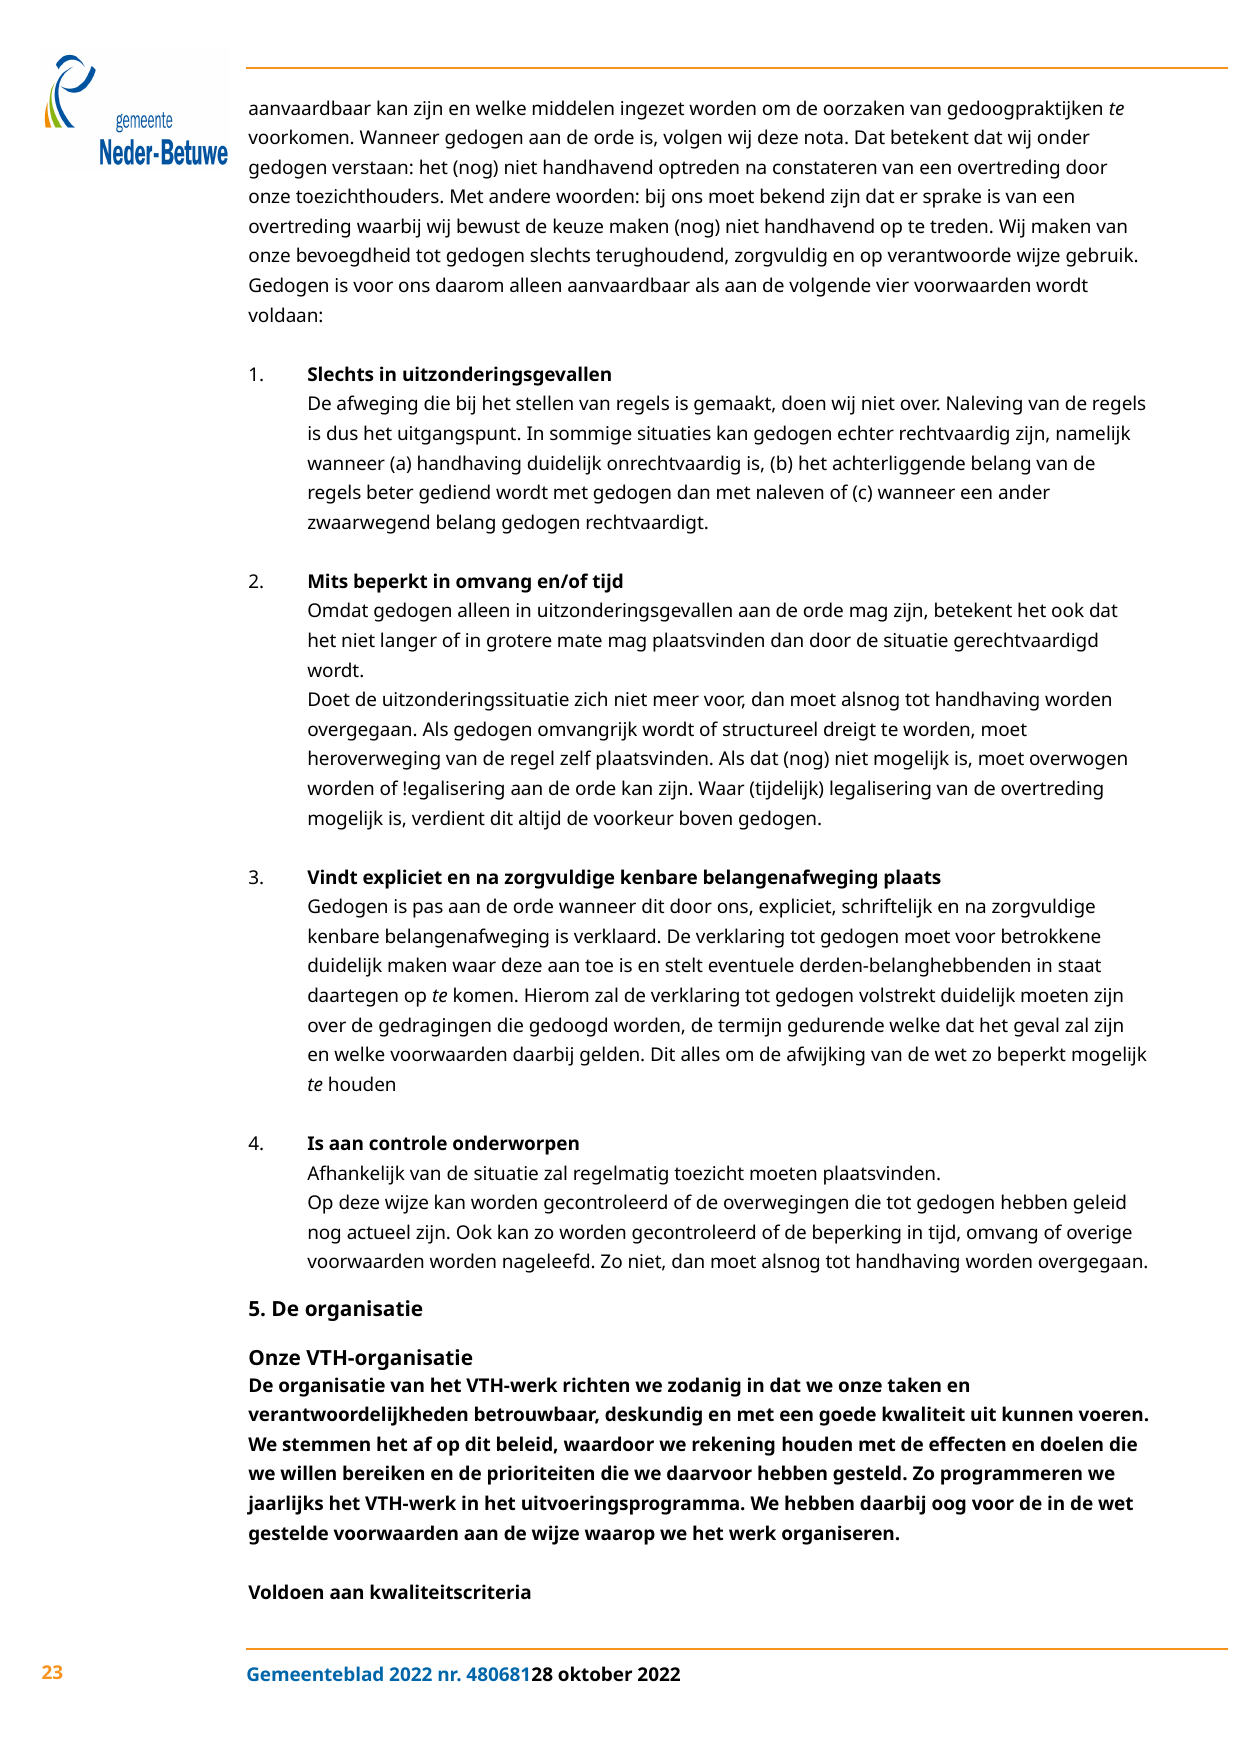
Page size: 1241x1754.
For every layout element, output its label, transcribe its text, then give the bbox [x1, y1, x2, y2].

list Is aan controle onderworpen [248, 1130, 1152, 1156]
list De afweging die bij het stellen van regels is gemaakt, doen wij niet over. Naleving van de regels is dus het uitgangspunt. In sommige situaties kan gedogen echter rechtvaardig zijn, namelijk wanneer (a) handhaving duidelijk onrechtvaardig is, (b) het achterliggende belang van de regels beter gediend wordt met gedogen dan met naleven of (c) wanneer een ander zwaarwegend belang gedogen rechtvaardigt. [248, 391, 1152, 535]
list Mits beperkt in omvang en/of tijd [248, 568, 1152, 594]
list Gedogen is pas aan de orde wanneer dit door ons, expliciet, schriftelijk en na zorgvuldige kenbare belangenafweging is verklaard. De verklaring tot gedogen moet voor betrokkene duidelijk maken waar deze aan toe is en stelt eventuele derden-belanghebbenden in staat daartegen op te komen. Hierom zal de verklaring tot gedogen volstrekt duidelijk moeten zijn over de gedragingen die gedoogd worden, de termijn gedurende welke dat het geval zal zijn en welke voorwaarden daarbij gelden. Dit alles om de afwijking van de wet zo beperkt mogelijk te houden [248, 893, 1152, 1097]
list Doet de uitzonderingssituatie zich niet meer voor, dan moet alsnog tot handhaving worden overgegaan. Als gedogen omvangrijk wordt of structureel dreigt te worden, moet heroverweging van de regel zelf plaatsvinden. Als dat (nog) niet mogelijk is, moet overwogen worden of !egalisering aan de orde kan zijn. Waar (tijdelijk) legalisering van de overtreding mogelijk is, verdient dit altijd de voorkeur boven gedogen. [248, 686, 1152, 831]
text 5. De organisatie [248, 1294, 1152, 1323]
list Omdat gedogen alleen in uitzonderingsgevallen aan de orde mag zijn, betekent het ook dat het niet langer of in grotere mate mag plaatsvinden dan door de situatie gerechtvaardigd wordt. [248, 598, 1152, 683]
list Op deze wijze kan worden gecontroleerd of de overwegingen die tot gedogen hebben geleid nog actueel zijn. Ook kan zo worden gecontroleerd of de beperking in tijd, omvang of overige voorwaarden worden nageleefd. Zo niet, dan moet alsnog tot handhaving worden overgegaan. [248, 1189, 1152, 1274]
list Slechts in uitzonderingsgevallen [248, 361, 1152, 387]
text aanvaardbaar kan zijn en welke middelen ingezet worden om de oorzaken van gedoogpraktijken te voorkomen. Wanneer gedogen aan de orde is, volgen wij deze nota. Dat betekent dat wij onder gedogen verstaan: het (nog) niet handhavend optreden na constateren van een overtreding door onze toezichthouders. Met andere woorden: bij ons moet bekend zijn dat er sprake is van een overtreding waarbij wij bewust de keuze maken (nog) niet handhavend op te treden. Wij maken van onze bevoegdheid tot gedogen slechts terughoudend, zorgvuldig en op verantwoorde wijze gebruik. Gedogen is voor ons daarom alleen aanvaardbaar als aan de volgende vier voorwaarden wordt voldaan: [248, 95, 1152, 328]
text Voldoen aan kwaliteitscriteria [248, 1579, 1152, 1605]
list Vindt expliciet en na zorgvuldige kenbare belangenafweging plaats [248, 864, 1152, 890]
text Onze VTH-organisatie [248, 1343, 1152, 1372]
list Afhankelijk van de situatie zal regelmatig toezicht moeten plaatsvinden. [248, 1160, 1152, 1186]
text De organisatie van het VTH-werk richten we zodanig in dat we onze taken en verantwoordelijkheden betrouwbaar, deskundig en met een goede kwaliteit uit kunnen voeren. We stemmen het af op dit beleid, waardoor we rekening houden met de effecten en doelen die we willen bereiken en de prioriteiten die we daarvoor hebben gesteld. Zo programmeren we jaarlijks het VTH-werk in het uitvoeringsprogramma. We hebben daarbij oog voor de in de wet gestelde voorwaarden aan de wijze waarop we het werk organiseren. [248, 1372, 1152, 1546]
picture [41, 47, 231, 172]
